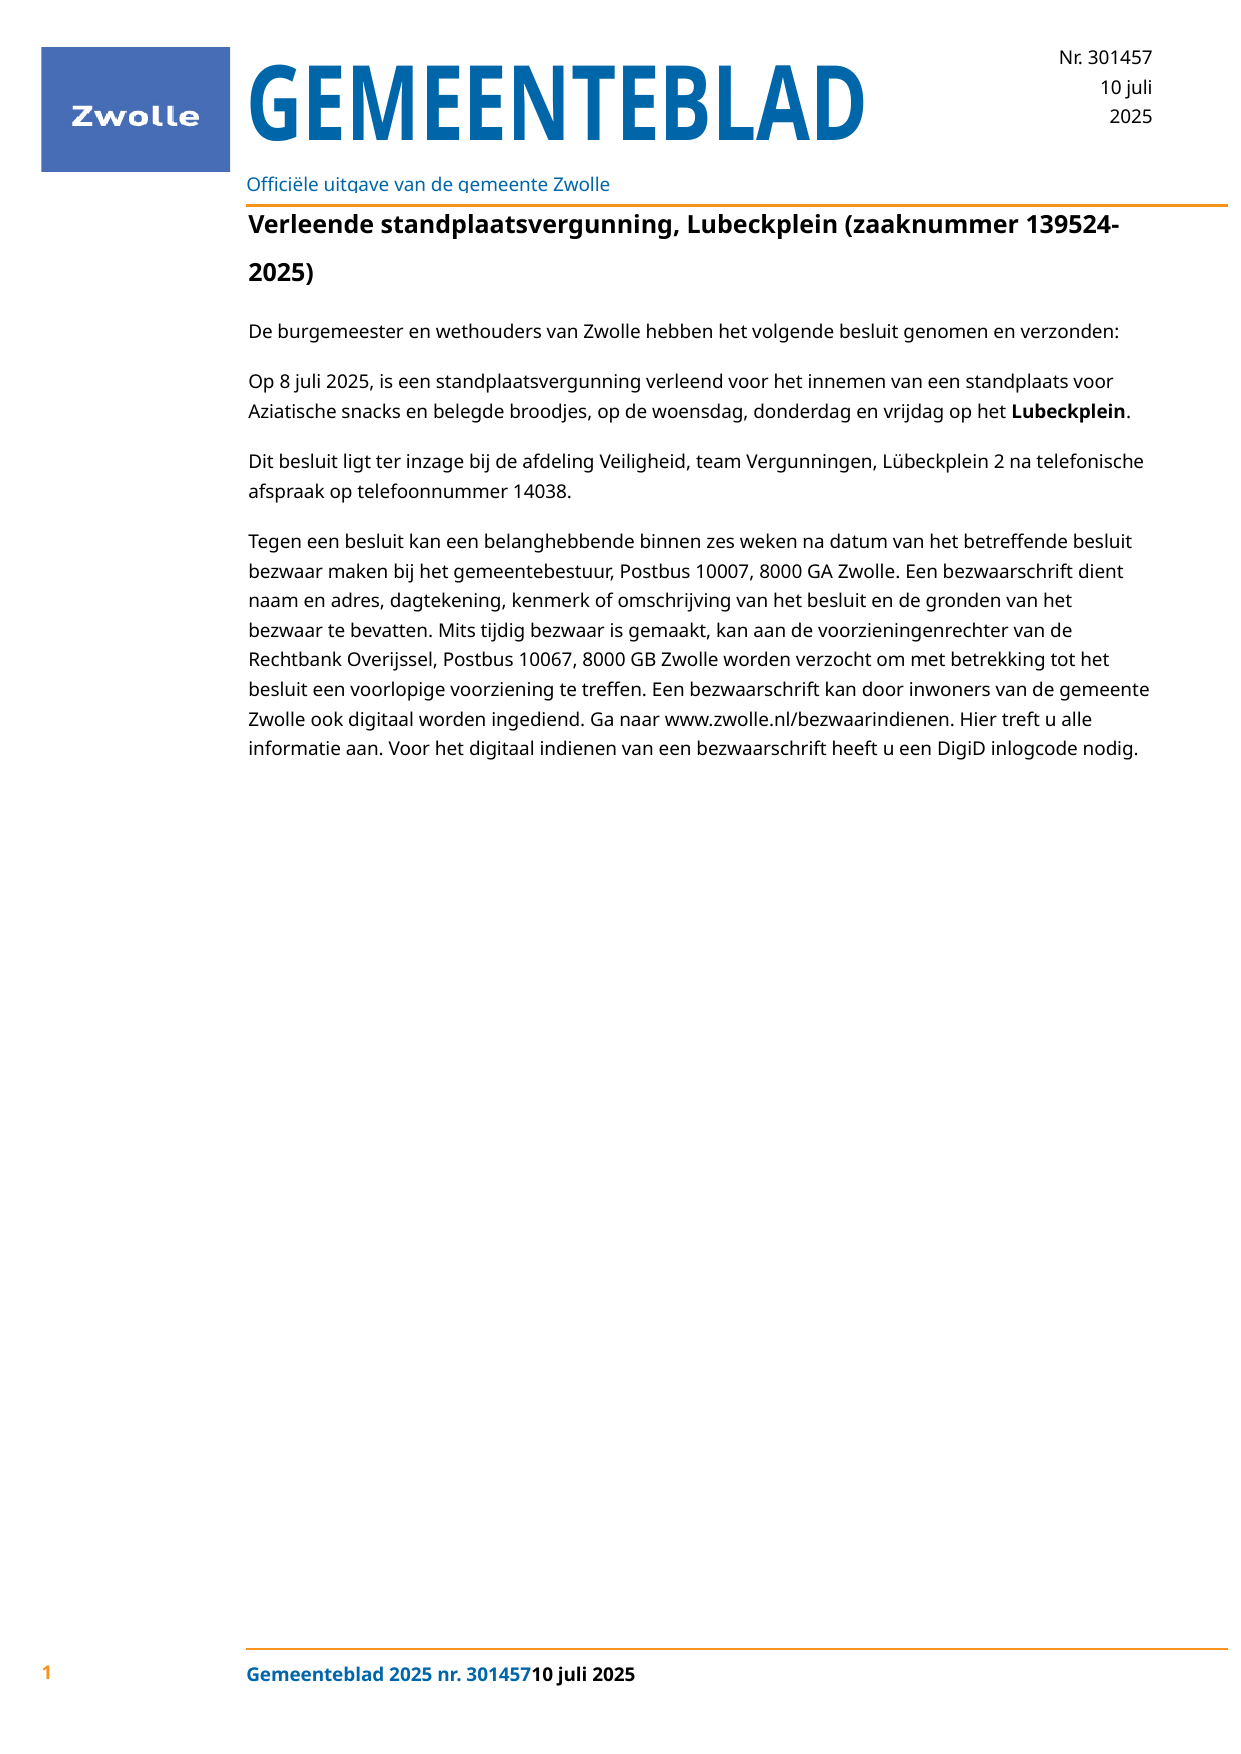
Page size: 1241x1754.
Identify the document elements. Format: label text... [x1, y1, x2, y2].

text Dit besluit ligt ter inzage bij de afdeling Veiligheid, team Vergunningen, Lübeckplein 2 na telefonische afspraak op telefoonnummer 14038. [248, 448, 1152, 504]
picture [41, 47, 231, 172]
text Verleende standplaatsvergunning, Lubeckplein (zaaknummer 139524-2025) [248, 207, 1152, 288]
text Op 8 juli 2025, is een standplaatsvergunning verleend voor het innemen van een standplaats voor Aziatische snacks en belegde broodjes, op de woensdag, donderdag en vrijdag op het Lubeckplein. [248, 368, 1152, 424]
text De burgemeester en wethouders van Zwolle hebben het volgende besluit genomen en verzonden: [248, 318, 1152, 344]
text Tegen een besluit kan een belanghebbende binnen zes weken na datum van het betreffende besluit bezwaar maken bij het gemeentebestuur, Postbus 10007, 8000 GA Zwolle. Een bezwaarschrift dient naam en adres, dagtekening, kenmerk of omschrijving van het besluit en de gronden van het bezwaar te bevatten. Mits tijdig bezwaar is gemaakt, kan aan de voorzieningenrechter van de Rechtbank Overijssel, Postbus 10067, 8000 GB Zwolle worden verzocht om met betrekking tot het besluit een voorlopige voorziening te treffen. Een bezwaarschrift kan door inwoners van de gemeente Zwolle ook digitaal worden ingediend. Ga naar www.zwolle.nl/bezwaarindienen. Hier treft u alle informatie aan. Voor het digitaal indienen van een bezwaarschrift heeft u een DigiD inlogcode nodig. [248, 528, 1152, 761]
